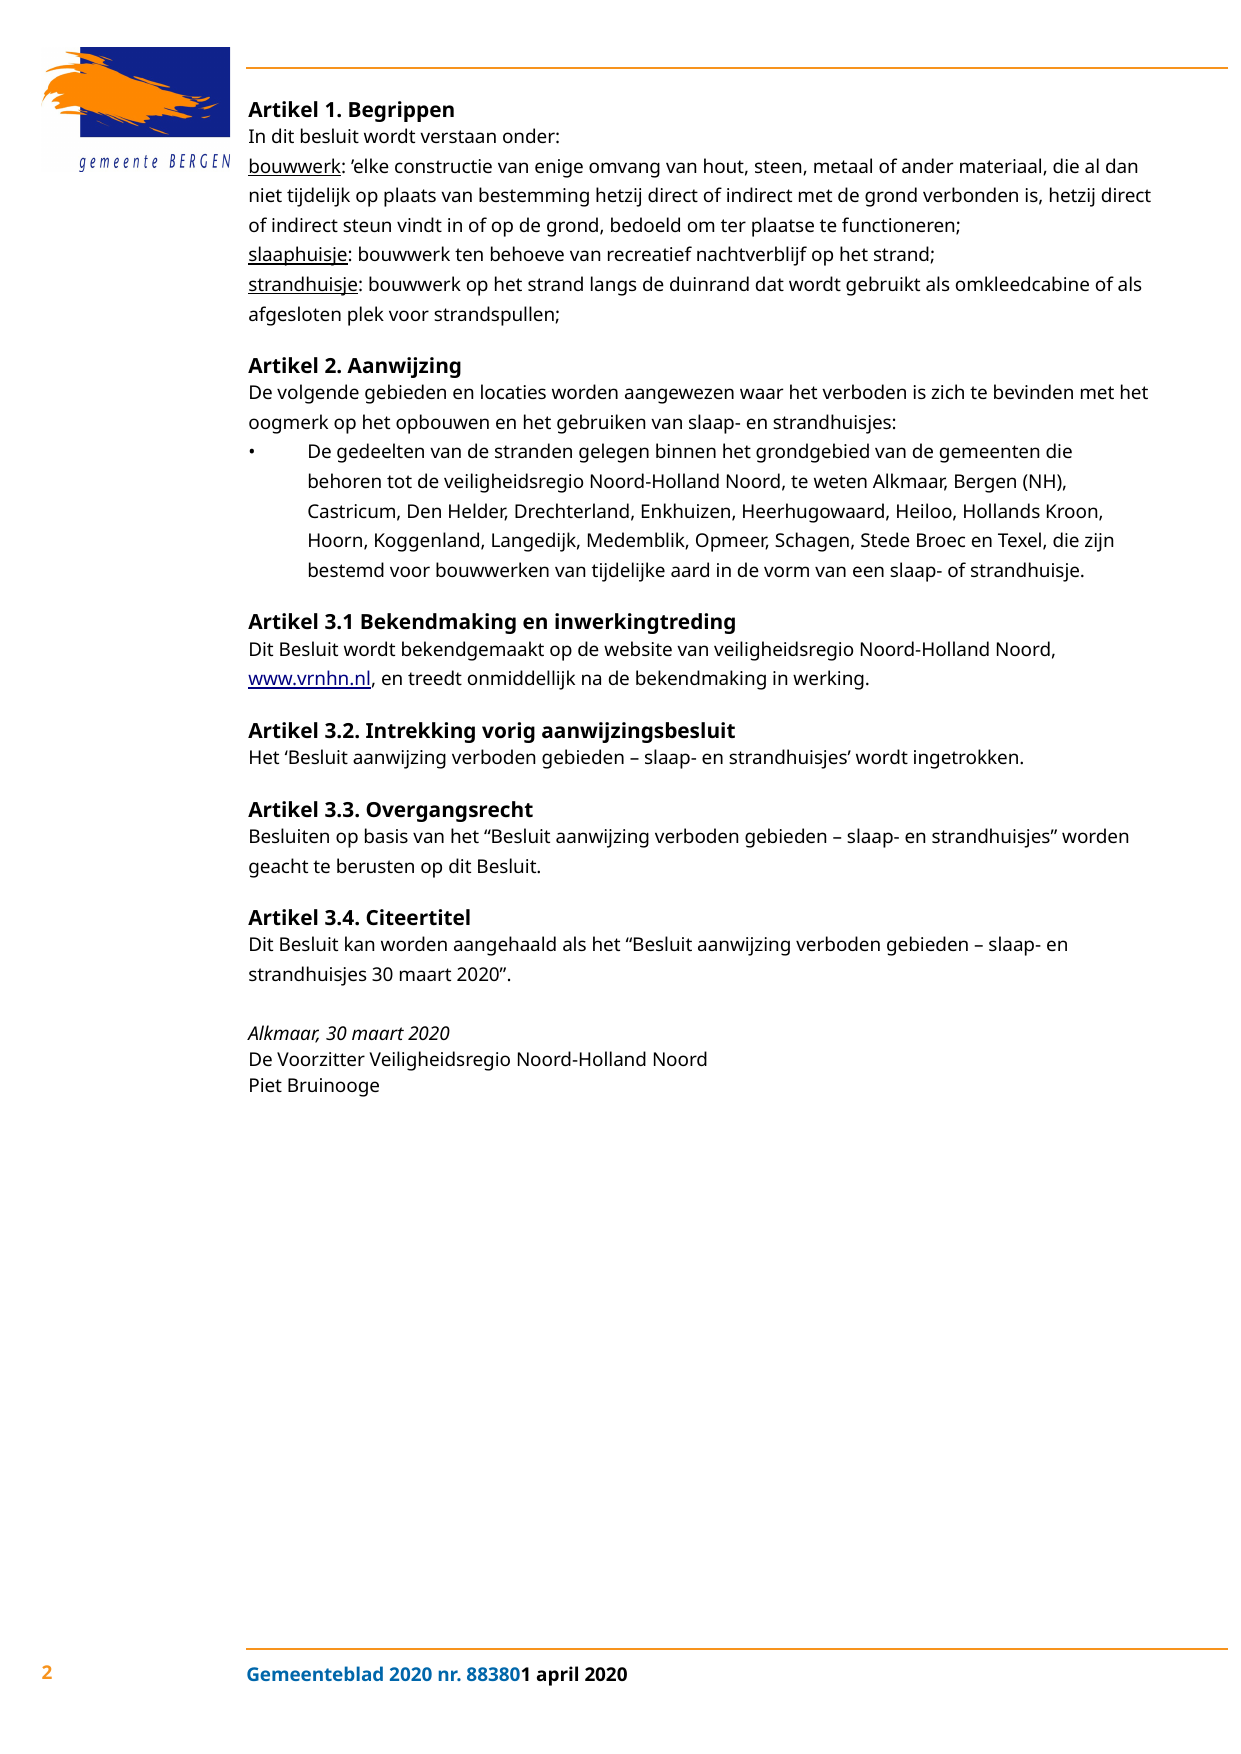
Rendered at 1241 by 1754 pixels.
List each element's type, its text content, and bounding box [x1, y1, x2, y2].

text De Voorzitter Veiligheidsregio Noord-Holland Noord [248, 1046, 1152, 1072]
list De gedeelten van de stranden gelegen binnen het grondgebied van de gemeenten die behoren tot de veiligheidsregio Noord-Holland Noord, te weten Alkmaar, Bergen (NH), Castricum, Den Helder, Drechterland, Enkhuizen, Heerhugowaard, Heiloo, Hollands Kroon, Hoorn, Koggenland, Langedijk, Medemblik, Opmeer, Schagen, Stede Broec en Texel, die zijn bestemd voor bouwwerken van tijdelijke aard in de vorm van een slaap- of strandhuisje. [248, 439, 1152, 583]
text Het ‘Besluit aanwijzing verboden gebieden – slaap- en strandhuisjes’ wordt ingetrokken. [248, 744, 1152, 770]
text Artikel 3.2. Intrekking vorig aanwijzingsbesluit [248, 716, 1152, 744]
text Artikel 3.4. Citeertitel [248, 903, 1152, 932]
text In dit besluit wordt verstaan onder: [248, 123, 1152, 149]
text Artikel 3.1 Bekendmaking en inwerkingtreding [248, 607, 1152, 636]
text Piet Bruinooge [248, 1072, 1152, 1098]
picture [41, 47, 231, 172]
text Besluiten op basis van het “Besluit aanwijzing verboden gebieden – slaap- en strandhuisjes” worden geacht te berusten op dit Besluit. [248, 823, 1152, 878]
text bouwwerk: ’elke constructie van enige omvang van hout, steen, metaal of ander materiaal, die al dan niet tijdelijk op plaats van bestemming hetzij direct of indirect met de grond verbonden is, hetzij direct of indirect steun vindt in of op de grond, bedoeld om ter plaatse te functioneren; [248, 153, 1152, 238]
text Dit Besluit kan worden aangehaald als het “Besluit aanwijzing verboden gebieden – slaap- en strandhuisjes 30 maart 2020”. [248, 932, 1152, 987]
text strandhuisje: bouwwerk op het strand langs de duinrand dat wordt gebruikt als omkleedcabine of als afgesloten plek voor strandspullen; [248, 271, 1152, 326]
text Dit Besluit wordt bekendgemaakt op de website van veiligheidsregio Noord-Holland Noord, www.vrnhn.nl, en treedt onmiddellijk na de bekendmaking in werking. [248, 636, 1152, 691]
text Artikel 2. Aanwijzing [248, 351, 1152, 379]
text De volgende gebieden en locaties worden aangewezen waar het verboden is zich te bevinden met het oogmerk op het opbouwen en het gebruiken van slaap- en strandhuisjes: [248, 379, 1152, 435]
text Alkmaar, 30 maart 2020 [248, 1020, 1152, 1046]
text slaaphuisje: bouwwerk ten behoeve van recreatief nachtverblijf op het strand; [248, 242, 1152, 267]
text Artikel 3.3. Overgangsrecht [248, 795, 1152, 823]
text Artikel 1. Begrippen [248, 95, 1152, 123]
